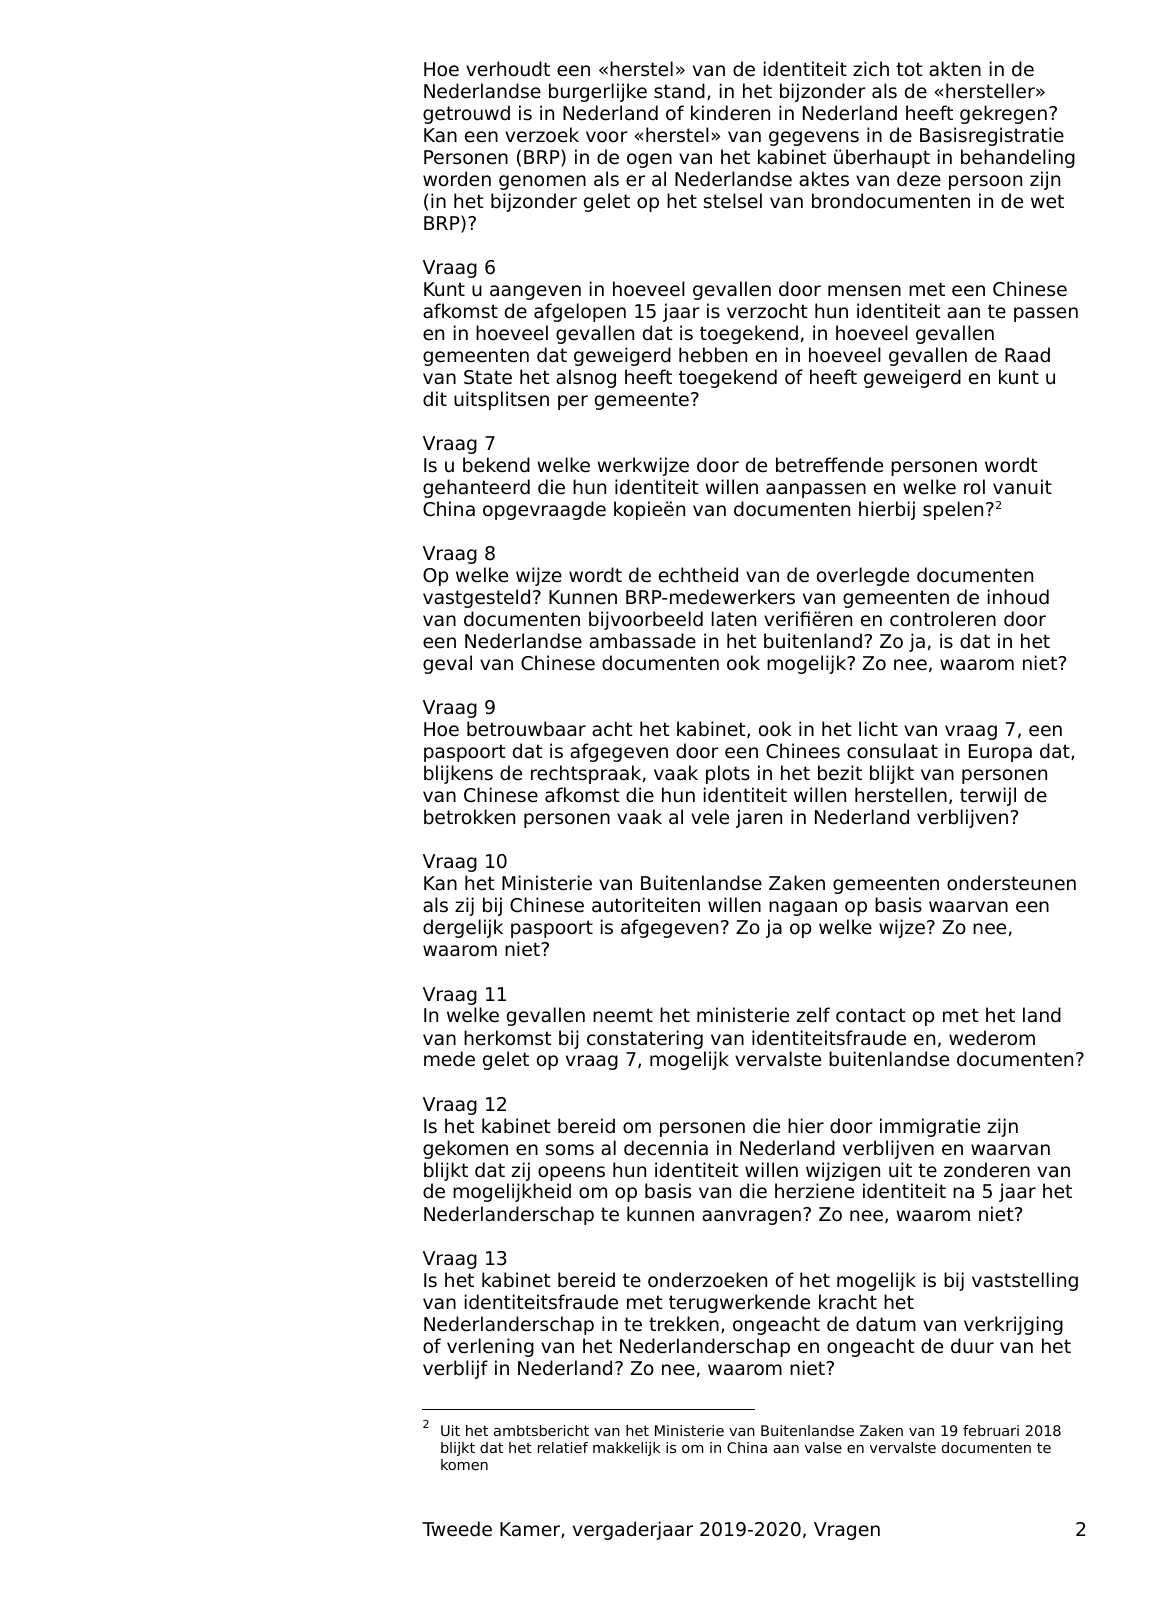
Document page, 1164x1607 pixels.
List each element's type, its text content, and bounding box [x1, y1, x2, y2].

text Kunt u aangeven in hoeveel gevallen door mensen met een Chinese afkomst de afgelopen 15 jaar is verzocht hun identiteit aan te passen en in hoeveel gevallen dat is toegekend, in hoeveel gevallen gemeenten dat geweigerd hebben en in hoeveel gevallen de Raad van State het alsnog heeft toegekend of heeft geweigerd en kunt u dit uitsplitsen per gemeente? [422, 279, 1087, 411]
text Vraag 10 [422, 851, 1087, 873]
text Vraag 9 [422, 697, 1087, 719]
text Vraag 11 [422, 983, 1087, 1005]
text Op welke wijze wordt de echtheid van de overlegde documenten vastgesteld? Kunnen BRP-medewerkers van gemeenten de inhoud van documenten bijvoorbeeld laten verifiëren en controleren door een Nederlandse ambassade in het buitenland? Zo ja, is dat in het geval van Chinese documenten ook mogelijk? Zo nee, waarom niet? [422, 565, 1087, 675]
text Vraag 7 [422, 433, 1087, 455]
text Uit het ambtsbericht van het Ministerie van Buitenlandse Zaken van 19 februari 2018 blijkt dat het relatief makkelijk is om in China aan valse en vervalste documenten te komen [422, 1418, 1087, 1474]
text Vraag 8 [422, 543, 1087, 565]
text Vraag 6 [422, 257, 1087, 279]
text Vraag 13 [422, 1248, 1087, 1269]
text Is u bekend welke werkwijze door de betreffende personen wordt gehanteerd die hun identiteit willen aanpassen en welke rol vanuit China opgevraagde kopieën van documenten hierbij spelen? [422, 455, 1087, 521]
text Is het kabinet bereid te onderzoeken of het mogelijk is bij vaststelling van identiteitsfraude met terugwerkende kracht het Nederlanderschap in te trekken, ongeacht de datum van verkrijging of verlening van het Nederlanderschap en ongeacht de duur van het verblijf in Nederland? Zo nee, waarom niet? [422, 1269, 1087, 1379]
text In welke gevallen neemt het ministerie zelf contact op met het land van herkomst bij constatering van identiteitsfraude en, wederom mede gelet op vraag 7, mogelijk vervalste buitenlandse documenten? [422, 1005, 1087, 1071]
text Kan het Ministerie van Buitenlandse Zaken gemeenten ondersteunen als zij bij Chinese autoriteiten willen nagaan op basis waarvan een dergelijk paspoort is afgegeven? Zo ja op welke wijze? Zo nee, waarom niet? [422, 873, 1087, 961]
text Is het kabinet bereid om personen die hier door immigratie zijn gekomen en soms al decennia in Nederland verblijven en waarvan blijkt dat zij opeens hun identiteit willen wijzigen uit te zonderen van de mogelijkheid om op basis van die herziene identiteit na 5 jaar het Nederlanderschap te kunnen aanvragen? Zo nee, waarom niet? [422, 1116, 1087, 1225]
text Hoe betrouwbaar acht het kabinet, ook in het licht van vraag 7, een paspoort dat is afgegeven door een Chinees consulaat in Europa dat, blijkens de rechtspraak, vaak plots in het bezit blijkt van personen van Chinese afkomst die hun identiteit willen herstellen, terwijl de betrokken personen vaak al vele jaren in Nederland verblijven? [422, 719, 1087, 829]
text Vraag 12 [422, 1093, 1087, 1116]
text Hoe verhoudt een «herstel» van de identiteit zich tot akten in de Nederlandse burgerlijke stand, in het bijzonder als de «hersteller» getrouwd is in Nederland of kinderen in Nederland heeft gekregen? Kan een verzoek voor «herstel» van gegevens in de Basisregistratie Personen (BRP) in de ogen van het kabinet überhaupt in behandeling worden genomen als er al Nederlandse aktes van deze persoon zijn (in het bijzonder gelet op het stelsel van brondocumenten in de wet BRP)? [422, 59, 1087, 235]
